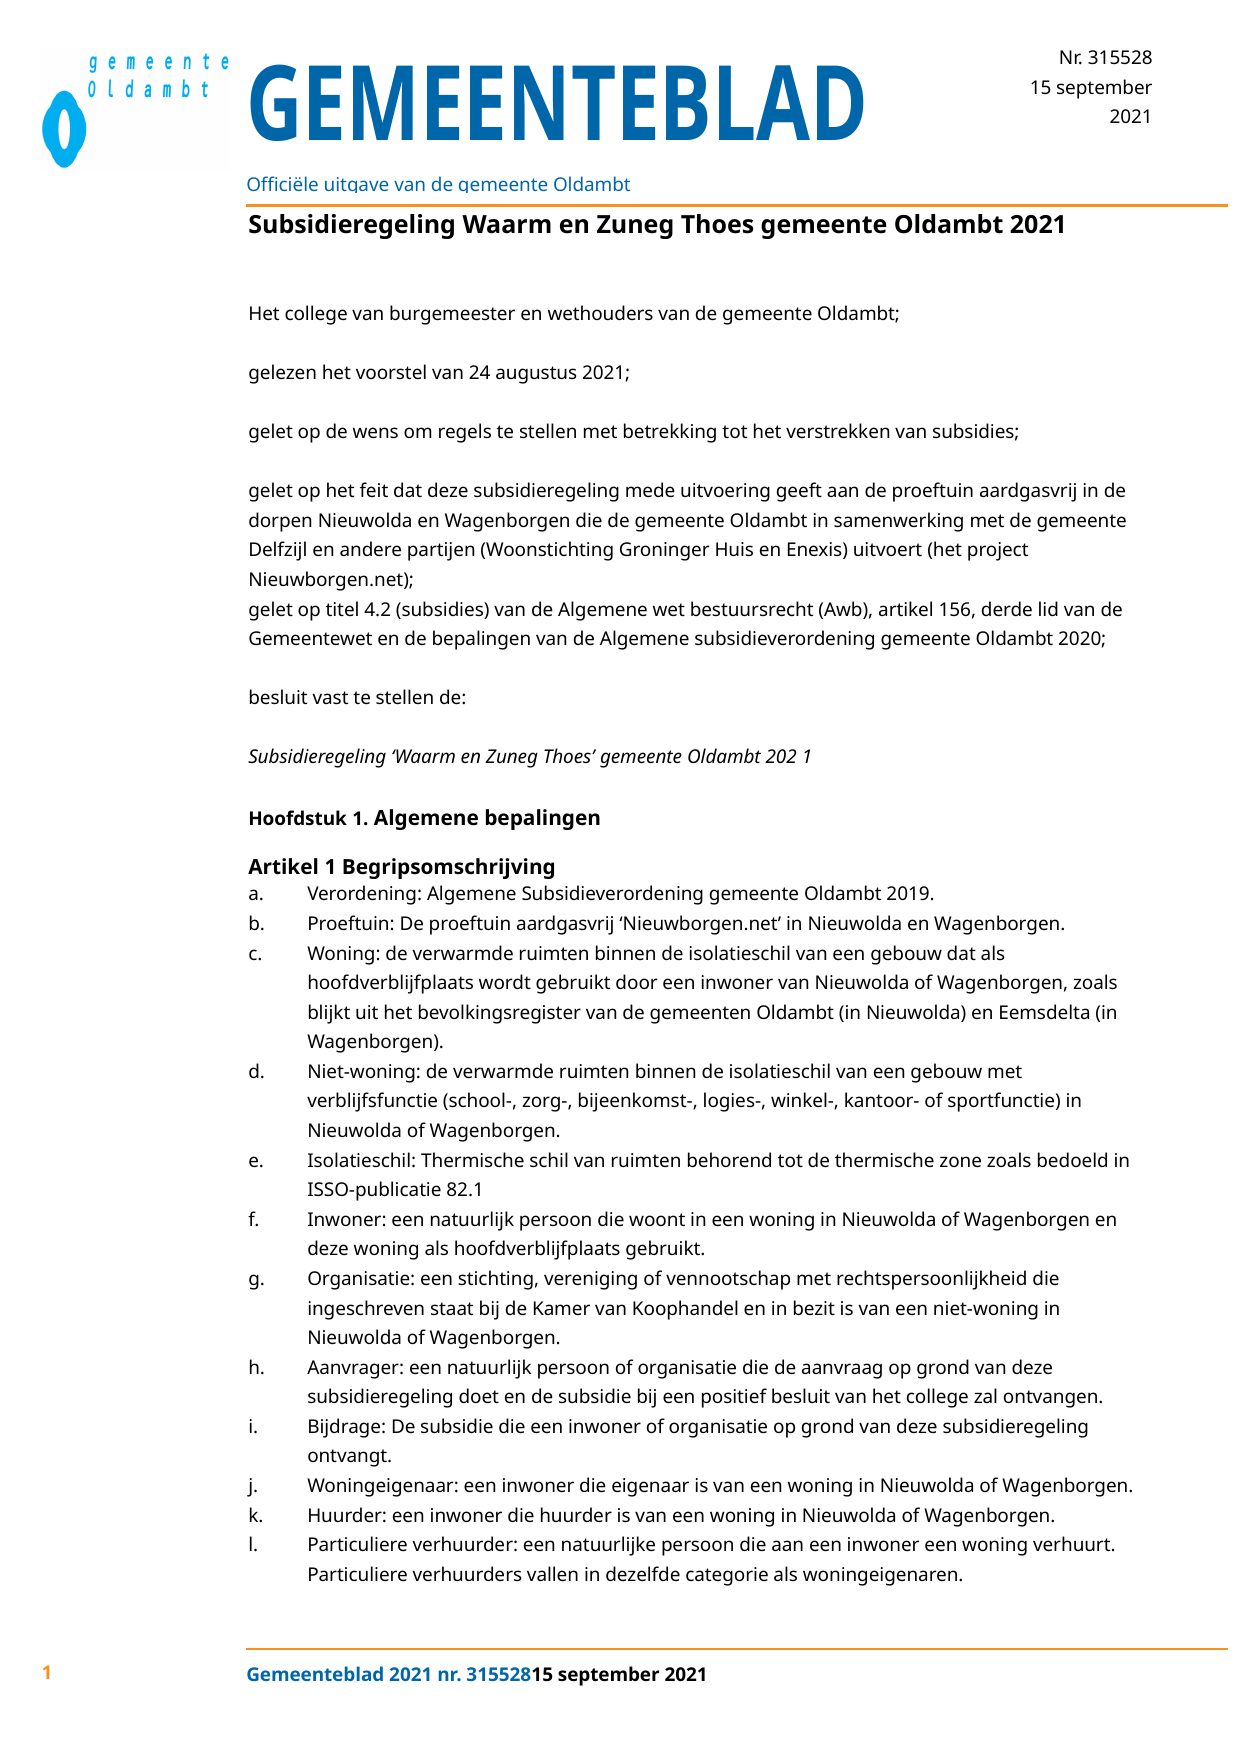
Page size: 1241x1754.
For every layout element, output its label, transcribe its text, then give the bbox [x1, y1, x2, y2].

text gelet op het feit dat deze subsidieregeling mede uitvoering geeft aan de proeftuin aardgasvrij in de dorpen Nieuwolda en Wagenborgen die de gemeente Oldambt in samenwerking met de gemeente Delfzijl en andere partijen (Woonstichting Groninger Huis en Enexis) uitvoert (het project Nieuwborgen.net); [248, 477, 1152, 592]
text Artikel 1 Begripsomschrijving [248, 852, 1152, 881]
text Subsidieregeling ‘Waarm en Zuneg Thoes’ gemeente Oldambt 202 1 [248, 744, 1152, 769]
list Niet-woning: de verwarmde ruimten binnen de isolatieschil van een gebouw met verblijfsfunctie (school-, zorg-, bijeenkomst-, logies-, winkel-, kantoor- of sportfunctie) in Nieuwolda of Wagenborgen. [248, 1058, 1152, 1143]
text gelet op de wens om regels te stellen met betrekking tot het verstrekken van subsidies; [248, 418, 1152, 444]
text gelet op titel 4.2 (subsidies) van de Algemene wet bestuursrecht (Awb), artikel 156, derde lid van de Gemeentewet en de bepalingen van de Algemene subsidieverordening gemeente Oldambt 2020; [248, 596, 1152, 651]
list Huurder: een inwoner die huurder is van een woning in Nieuwolda of Wagenborgen. [248, 1502, 1152, 1527]
list Isolatieschil: Thermische schil van ruimten behorend tot de thermische zone zoals bedoeld in ISSO‐publicatie 82.1 [248, 1147, 1152, 1202]
list Woningeigenaar: een inwoner die eigenaar is van een woning in Nieuwolda of Wagenborgen. [248, 1472, 1152, 1498]
list Inwoner: een natuurlijk persoon die woont in een woning in Nieuwolda of Wagenborgen en deze woning als hoofdverblijfplaats gebruikt. [248, 1206, 1152, 1261]
text gelezen het voorstel van 24 augustus 2021; [248, 359, 1152, 385]
list Bijdrage: De subsidie die een inwoner of organisatie op grond van deze subsidieregeling ontvangt. [248, 1413, 1152, 1468]
text besluit vast te stellen de: [248, 684, 1152, 710]
picture [41, 47, 231, 172]
list Aanvrager: een natuurlijk persoon of organisatie die de aanvraag op grond van deze subsidieregeling doet en de subsidie bij een positief besluit van het college zal ontvangen. [248, 1354, 1152, 1409]
list Particuliere verhuurder: een natuurlijke persoon die aan een inwoner een woning verhuurt. Particuliere verhuurders vallen in dezelfde categorie als woningeigenaren. [248, 1531, 1152, 1587]
list Organisatie: een stichting, vereniging of vennootschap met rechtspersoonlijkheid die ingeschreven staat bij de Kamer van Koophandel en in bezit is van een niet-woning in Nieuwolda of Wagenborgen. [248, 1265, 1152, 1350]
list Verordening: Algemene Subsidieverordening gemeente Oldambt 2019. [248, 881, 1152, 906]
text Hoofdstuk 1. Algemene bepalingen [248, 803, 1152, 831]
text Subsidieregeling Waarm en Zuneg Thoes gemeente Oldambt 2021 [248, 207, 1152, 241]
list Proeftuin: De proeftuin aardgasvrij ‘Nieuwborgen.net’ in Nieuwolda en Wagenborgen. [248, 910, 1152, 936]
text Het college van burgemeester en wethouders van de gemeente Oldambt; [248, 300, 1152, 326]
list Woning: de verwarmde ruimten binnen de isolatieschil van een gebouw dat als hoofdverblijfplaats wordt gebruikt door een inwoner van Nieuwolda of Wagenborgen, zoals blijkt uit het bevolkingsregister van de gemeenten Oldambt (in Nieuwolda) en Eemsdelta (in Wagenborgen). [248, 940, 1152, 1054]
